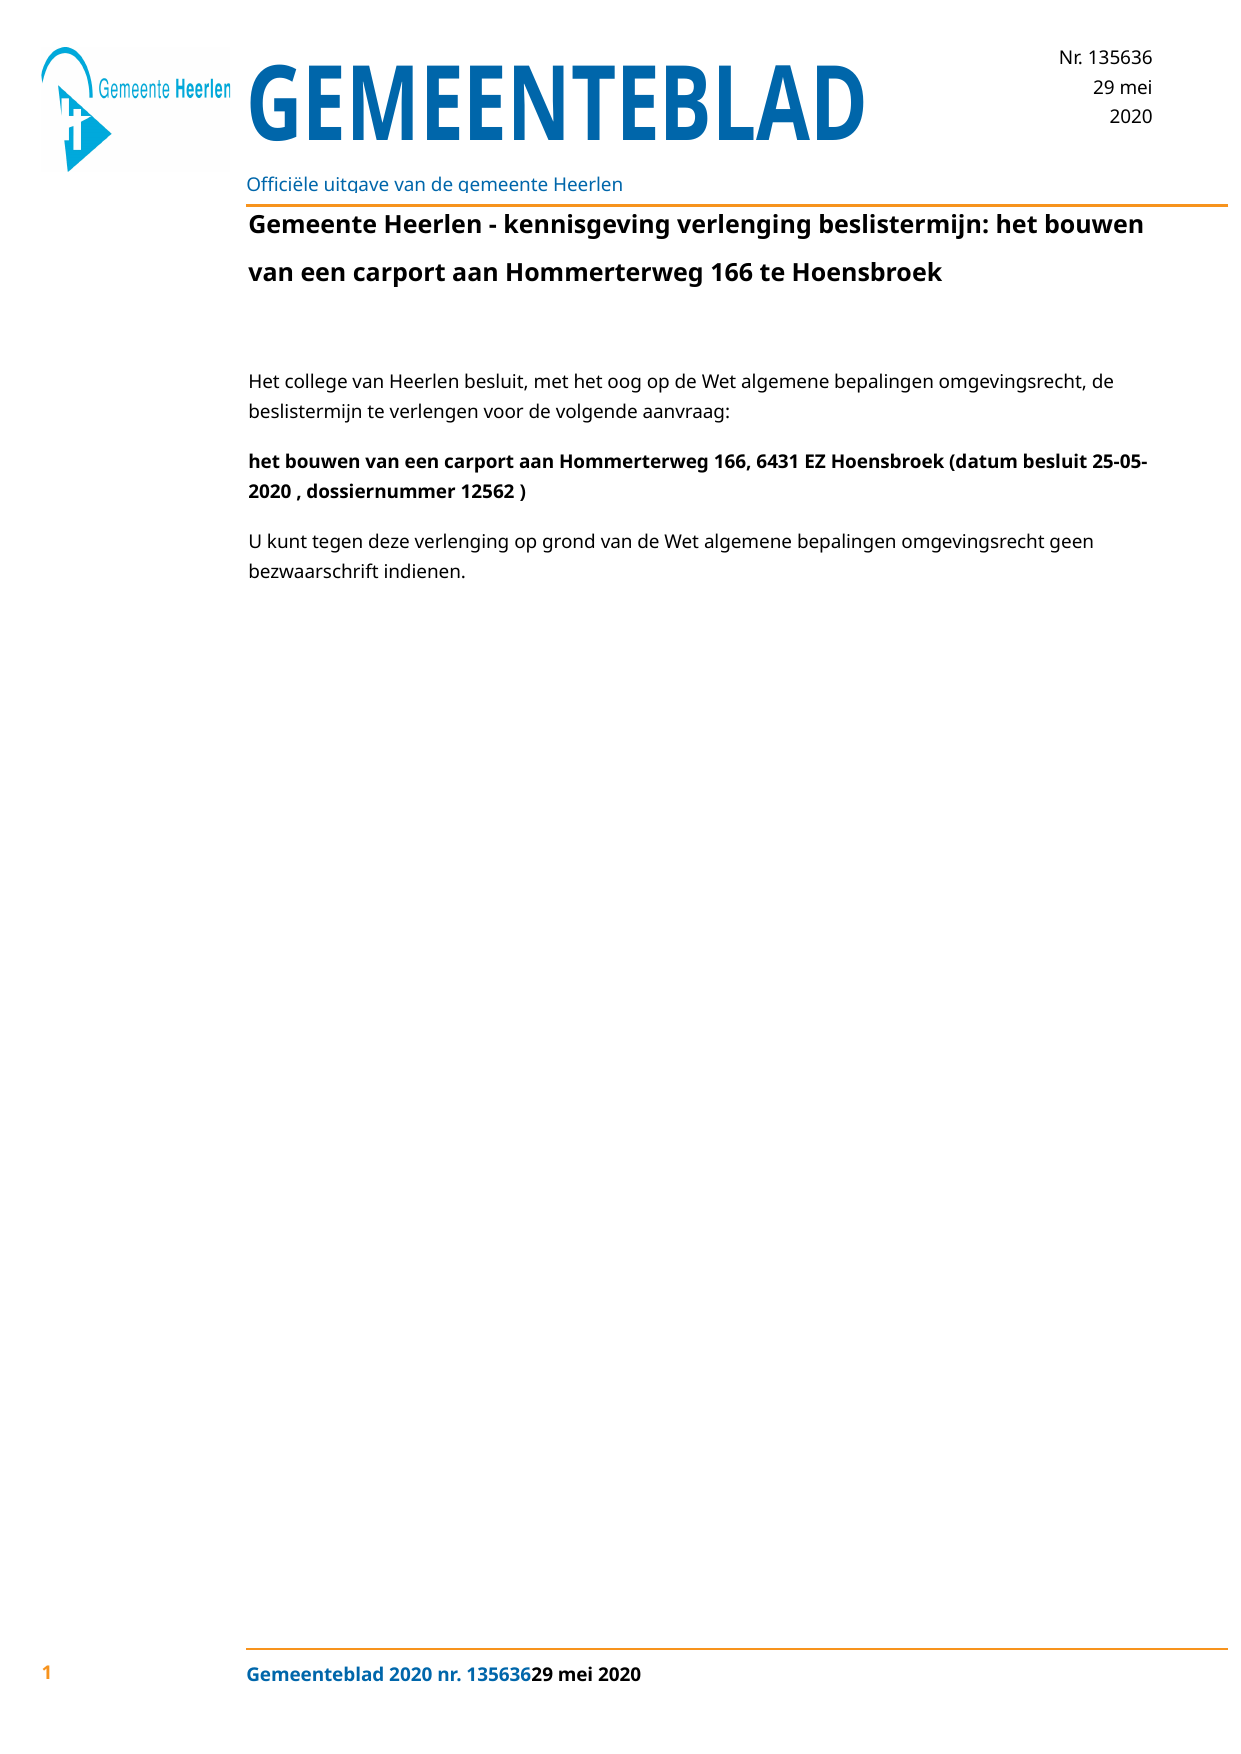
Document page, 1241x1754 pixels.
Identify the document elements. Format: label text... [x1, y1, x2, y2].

text Gemeente Heerlen - kennisgeving verlenging beslistermijn: het bouwen van een carport aan Hommerterweg 166 te Hoensbroek [248, 207, 1152, 288]
picture [41, 47, 231, 172]
text Het college van Heerlen besluit, met het oog op de Wet algemene bepalingen omgevingsrecht, de beslistermijn te verlengen voor de volgende aanvraag: [248, 368, 1152, 424]
picture [41, 47, 59, 70]
text het bouwen van een carport aan Hommerterweg 166, 6431 EZ Hoensbroek (datum besluit 25-05-2020 , dossiernummer 12562 ) [248, 448, 1152, 504]
text U kunt tegen deze verlenging op grond van de Wet algemene bepalingen omgevingsrecht geen bezwaarschrift indienen. [248, 528, 1152, 584]
